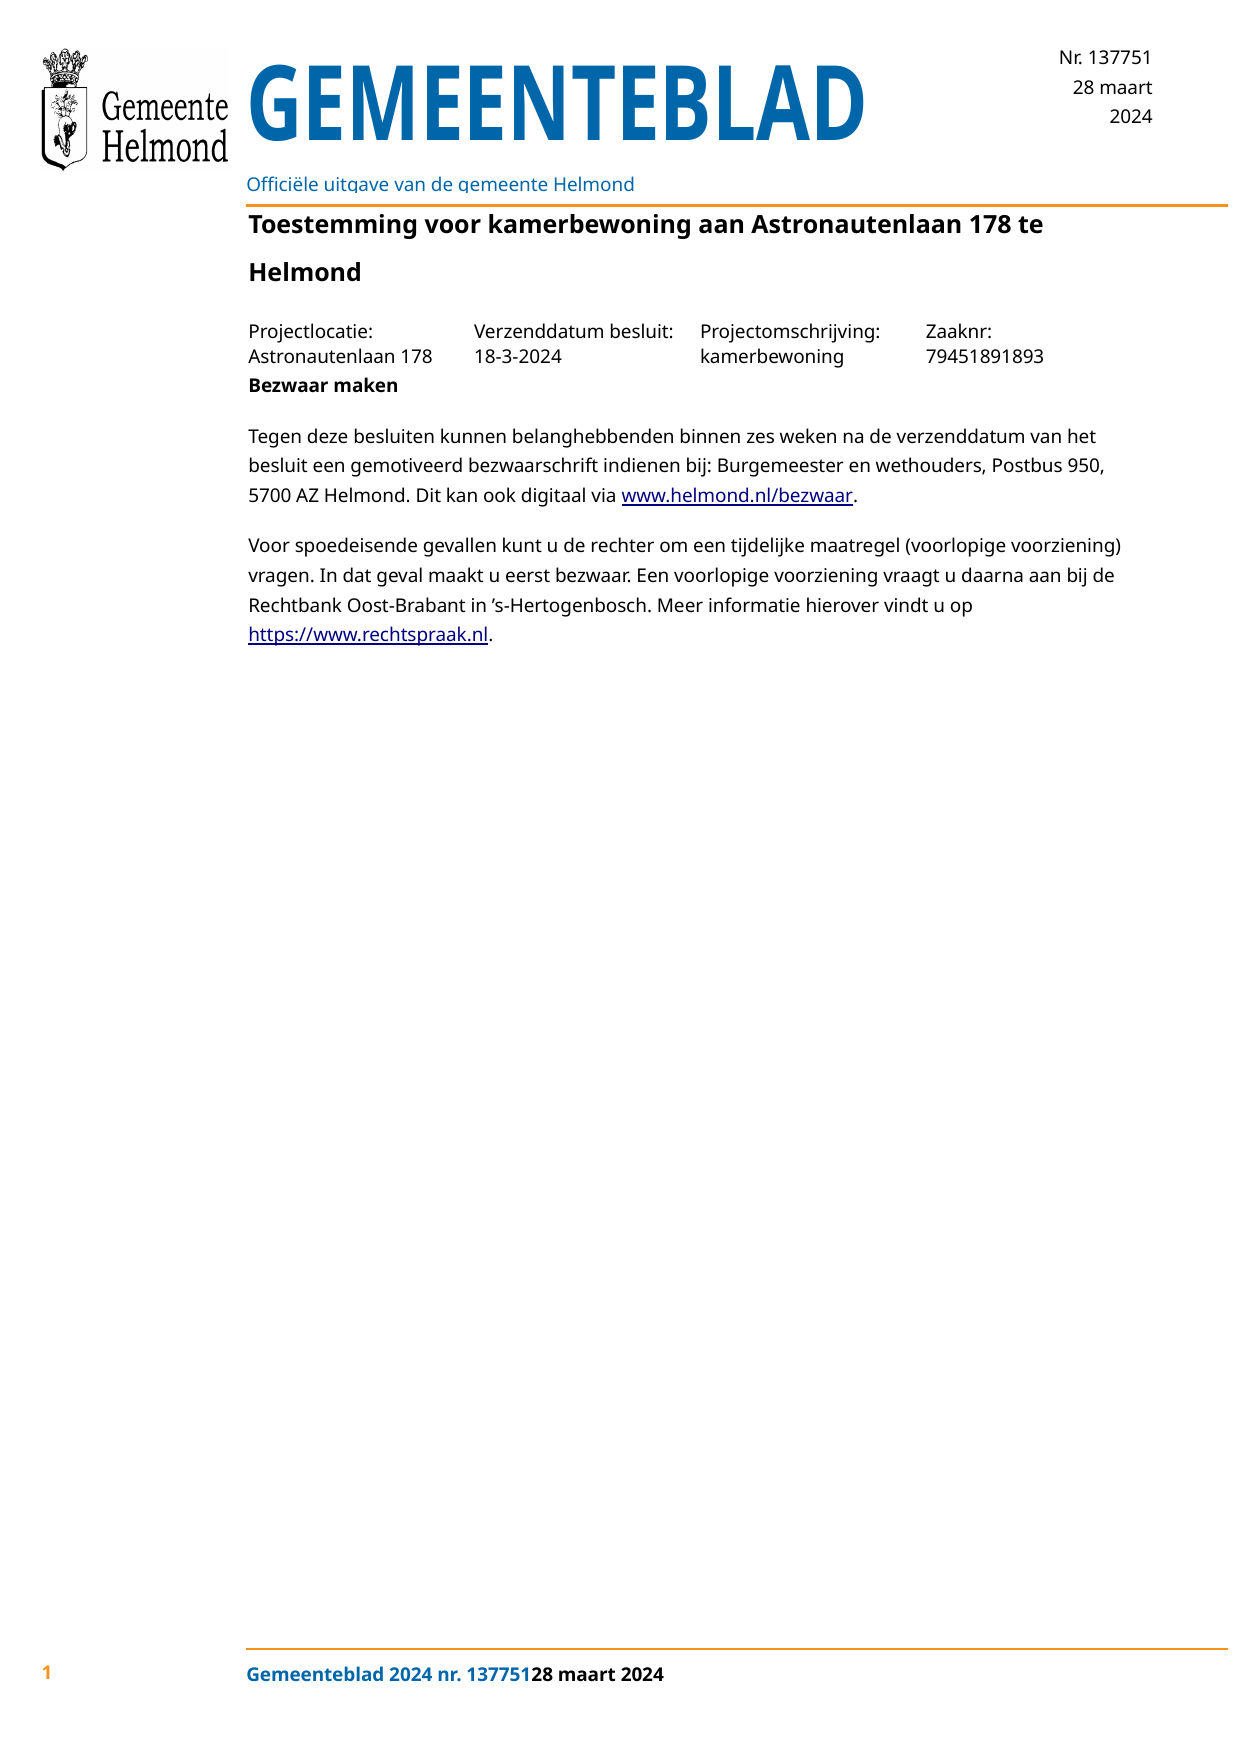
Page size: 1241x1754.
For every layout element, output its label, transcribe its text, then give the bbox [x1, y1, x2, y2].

table_header Verzenddatum besluit: [474, 318, 700, 344]
table_cell 18-3-2024 [474, 344, 700, 369]
table_cell 79451891893 [926, 344, 1152, 369]
text Bezwaar maken [248, 373, 1152, 398]
text Voor spoedeisende gevallen kunt u de rechter om een tijdelijke maatregel (voorlopige voorziening) vragen. In dat geval maakt u eerst bezwaar. Een voorlopige voorziening vraagt u daarna aan bij de Rechtbank Oost-Brabant in ’s-Hertogenbosch. Meer informatie hierover vindt u op https://www.rechtspraak.nl. [248, 533, 1152, 647]
table_header Zaaknr: [926, 318, 1152, 344]
picture [41, 47, 231, 172]
table_cell Astronautenlaan 178 [248, 344, 474, 369]
text Toestemming voor kamerbewoning aan Astronautenlaan 178 te Helmond [248, 207, 1152, 288]
table_header Projectomschrijving: [700, 318, 926, 344]
text Tegen deze besluiten kunnen belanghebbenden binnen zes weken na de verzenddatum van het besluit een gemotiveerd bezwaarschrift indienen bij: Burgemeester en wethouders, Postbus 950, 5700 AZ Helmond. Dit kan ook digitaal via www.helmond.nl/bezwaar. [248, 423, 1152, 508]
table_header Projectlocatie: [248, 318, 474, 344]
table_cell kamerbewoning [700, 344, 926, 369]
